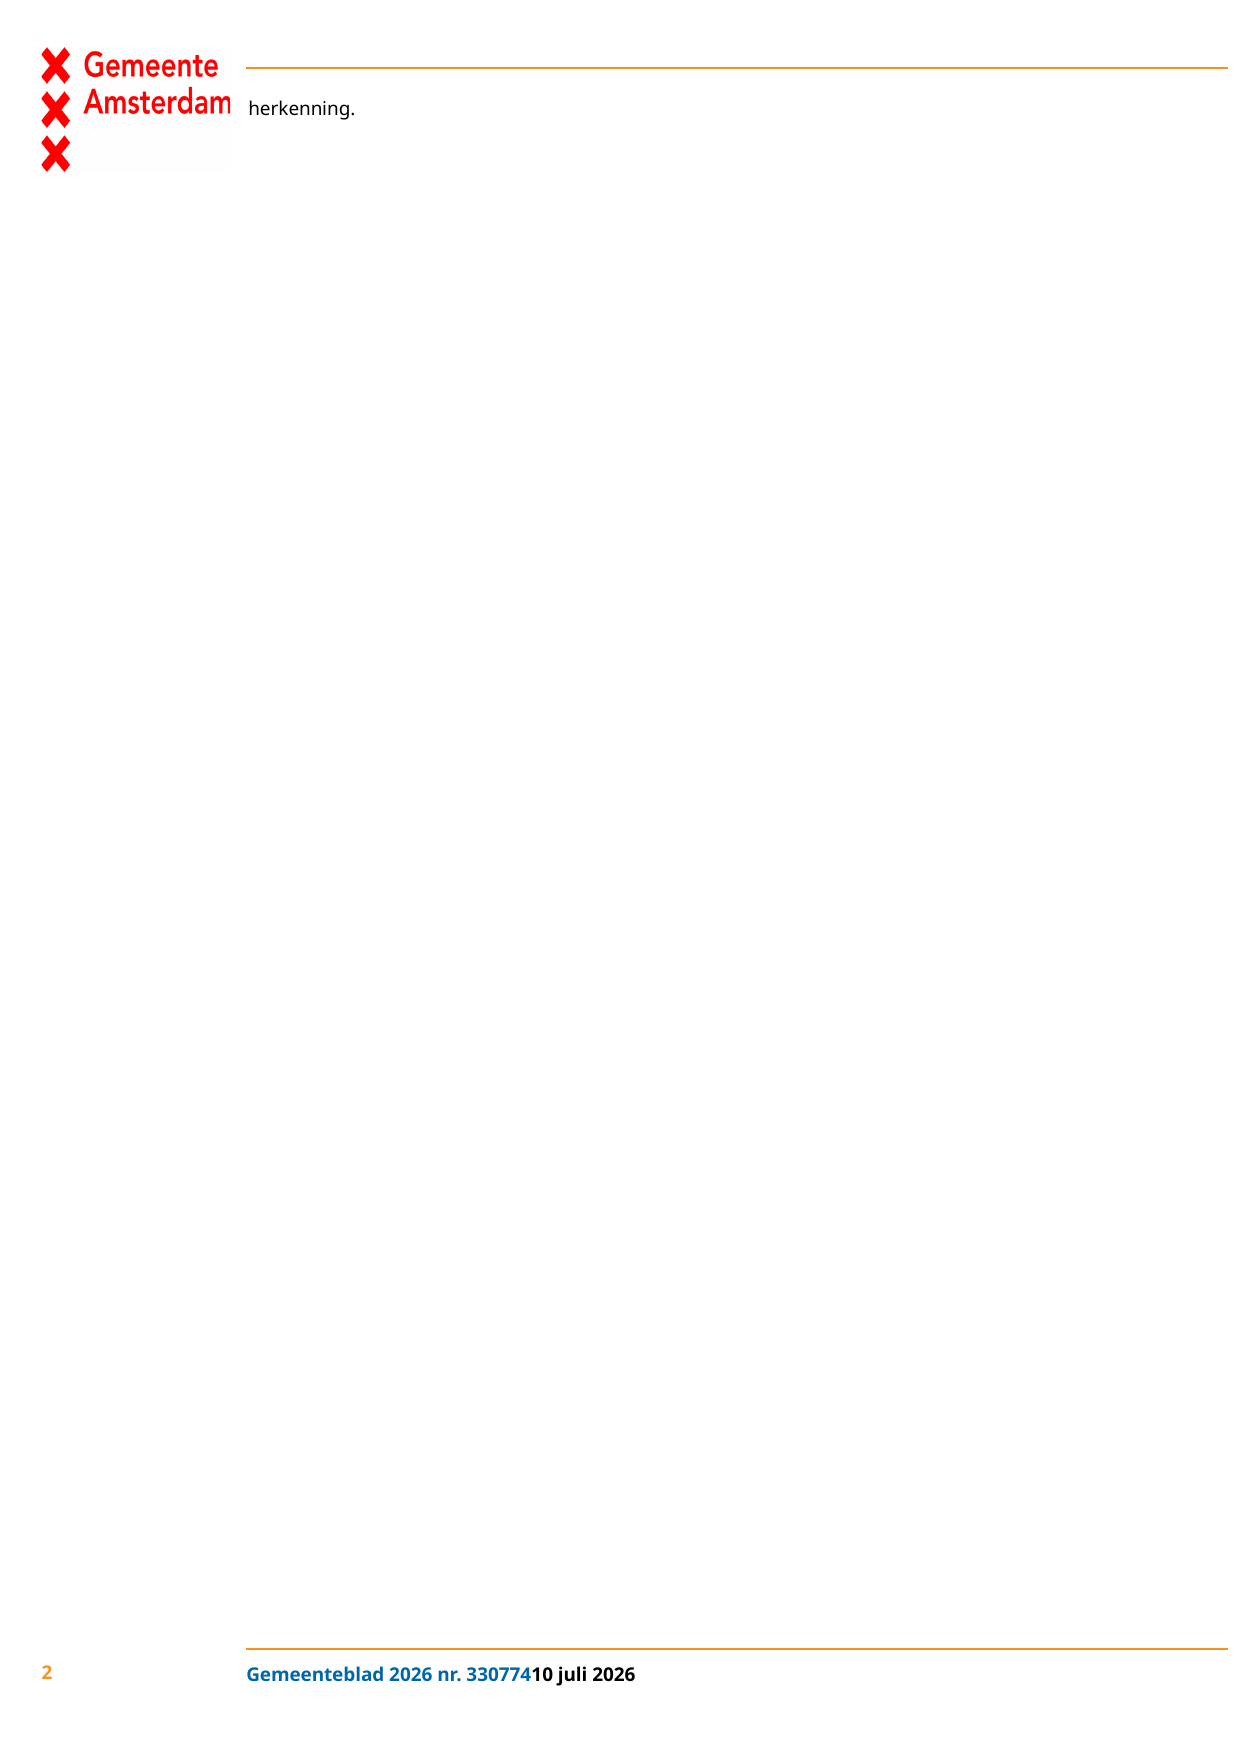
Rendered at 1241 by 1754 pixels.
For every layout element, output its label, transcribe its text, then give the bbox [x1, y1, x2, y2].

text herkenning. [248, 95, 1152, 121]
picture [41, 47, 231, 172]
